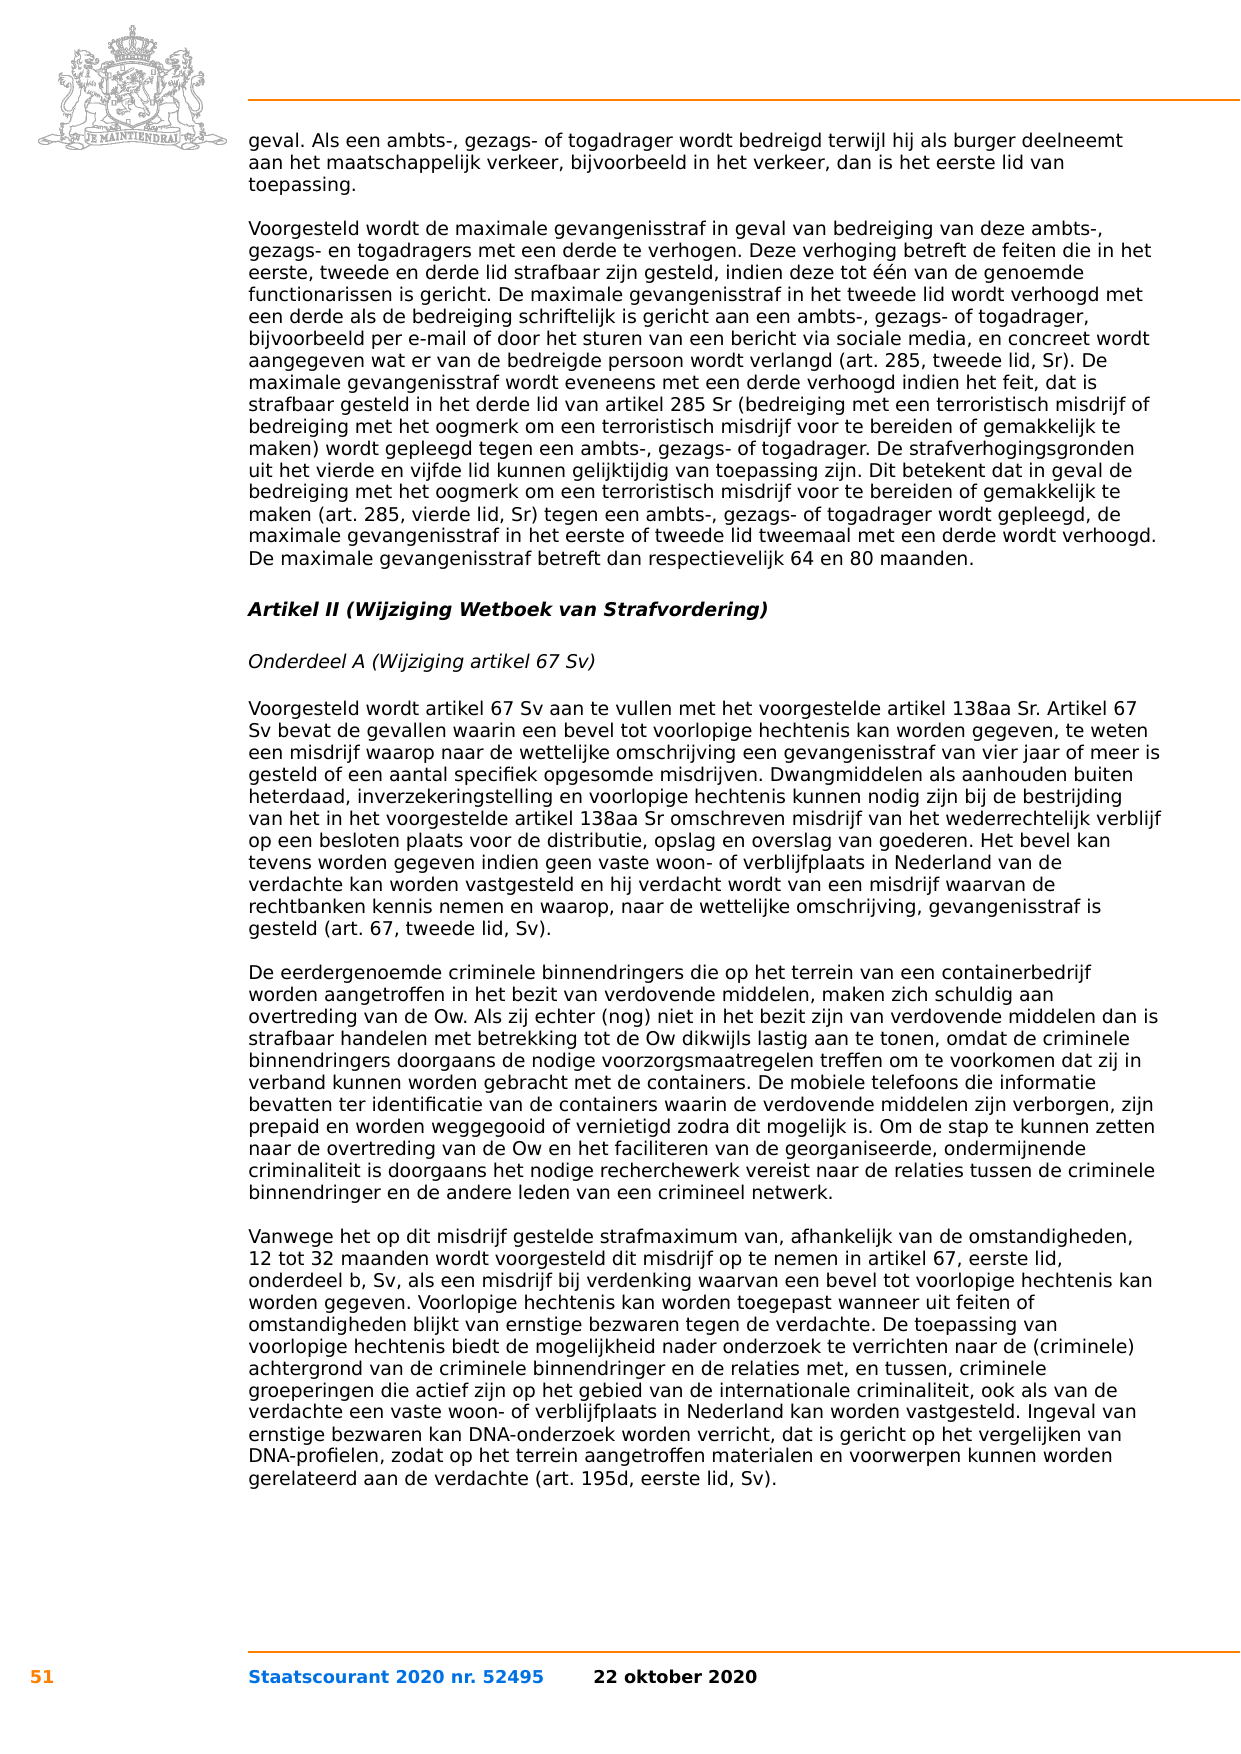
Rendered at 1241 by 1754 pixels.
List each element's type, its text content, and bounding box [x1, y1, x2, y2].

text geval. Als een ambts-, gezags- of togadrager wordt bedreigd terwijl hij als burger deelneemt aan het maatschappelijk verkeer, bijvoorbeeld in het verkeer, dan is het eerste lid van toepassing. [248, 130, 1163, 196]
subtitle Onderdeel A (Wijziging artikel 67 Sv) [248, 651, 1163, 673]
picture [38, 25, 227, 150]
text Voorgesteld wordt artikel 67 Sv aan te vullen met het voorgestelde artikel 138aa Sr. Artikel 67 Sv bevat de gevallen waarin een bevel tot voorlopige hechtenis kan worden gegeven, te weten een misdrijf waarop naar de wettelijke omschrijving een gevangenisstraf van vier jaar of meer is gesteld of een aantal specifiek opgesomde misdrijven. Dwangmiddelen als aanhouden buiten heterdaad, inverzekeringstelling en voorlopige hechtenis kunnen nodig zijn bij de bestrijding van het in het voorgestelde artikel 138aa Sr omschreven misdrijf van het wederrechtelijk verblijf op een besloten plaats voor de distributie, opslag en overslag van goederen. Het bevel kan tevens worden gegeven indien geen vaste woon- of verblijfplaats in Nederland van de verdachte kan worden vastgesteld en hij verdacht wordt van een misdrijf waarvan de rechtbanken kennis nemen en waarop, naar de wettelijke omschrijving, gevangenisstraf is gesteld (art. 67, tweede lid, Sv). [248, 698, 1163, 940]
text De eerdergenoemde criminele binnendringers die op het terrein van een containerbedrijf worden aangetroffen in het bezit van verdovende middelen, maken zich schuldig aan overtreding van de Ow. Als zij echter (nog) niet in het bezit zijn van verdovende middelen dan is strafbaar handelen met betrekking tot de Ow dikwijls lastig aan te tonen, omdat de criminele binnendringers doorgaans de nodige voorzorgsmaatregelen treffen om te voorkomen dat zij in verband kunnen worden gebracht met de containers. De mobiele telefoons die informatie bevatten ter identificatie van de containers waarin de verdovende middelen zijn verborgen, zijn prepaid en worden weggegooid of vernietigd zodra dit mogelijk is. Om de stap te kunnen zetten naar de overtreding van de Ow en het faciliteren van de georganiseerde, ondermijnende criminaliteit is doorgaans het nodige recherchewerk vereist naar de relaties tussen de criminele binnendringer en de andere leden van een crimineel netwerk. [248, 962, 1163, 1204]
subtitle Artikel II (Wijziging Wetboek van Strafvordering) [248, 599, 1163, 621]
text Voorgesteld wordt de maximale gevangenisstraf in geval van bedreiging van deze ambts-, gezags- en togadragers met een derde te verhogen. Deze verhoging betreft de feiten die in het eerste, tweede en derde lid strafbaar zijn gesteld, indien deze tot één van de genoemde functionarissen is gericht. De maximale gevangenisstraf in het tweede lid wordt verhoogd met een derde als de bedreiging schriftelijk is gericht aan een ambts-, gezags- of togadrager, bijvoorbeeld per e-mail of door het sturen van een bericht via sociale media, en concreet wordt aangegeven wat er van de bedreigde persoon wordt verlangd (art. 285, tweede lid, Sr). De maximale gevangenisstraf wordt eveneens met een derde verhoogd indien het feit, dat is strafbaar gesteld in het derde lid van artikel 285 Sr (bedreiging met een terroristisch misdrijf of bedreiging met het oogmerk om een terroristisch misdrijf voor te bereiden of gemakkelijk te maken) wordt gepleegd tegen een ambts-, gezags- of togadrager. De strafverhogingsgronden uit het vierde en vijfde lid kunnen gelijktijdig van toepassing zijn. Dit betekent dat in geval de bedreiging met het oogmerk om een terroristisch misdrijf voor te bereiden of gemakkelijk te maken (art. 285, vierde lid, Sr) tegen een ambts-, gezags- of togadrager wordt gepleegd, de maximale gevangenisstraf in het eerste of tweede lid tweemaal met een derde wordt verhoogd. De maximale gevangenisstraf betreft dan respectievelijk 64 en 80 maanden. [248, 218, 1163, 569]
text Vanwege het op dit misdrijf gestelde strafmaximum van, afhankelijk van de omstandigheden, 12 tot 32 maanden wordt voorgesteld dit misdrijf op te nemen in artikel 67, eerste lid, onderdeel b, Sv, als een misdrijf bij verdenking waarvan een bevel tot voorlopige hechtenis kan worden gegeven. Voorlopige hechtenis kan worden toegepast wanneer uit feiten of omstandigheden blijkt van ernstige bezwaren tegen de verdachte. De toepassing van voorlopige hechtenis biedt de mogelijkheid nader onderzoek te verrichten naar de (criminele) achtergrond van de criminele binnendringer en de relaties met, en tussen, criminele groeperingen die actief zijn op het gebied van de internationale criminaliteit, ook als van de verdachte een vaste woon- of verblijfplaats in Nederland kan worden vastgesteld. Ingeval van ernstige bezwaren kan DNA-onderzoek worden verricht, dat is gericht op het vergelijken van DNA-profielen, zodat op het terrein aangetroffen materialen en voorwerpen kunnen worden gerelateerd aan de verdachte (art. 195d, eerste lid, Sv). [248, 1226, 1163, 1489]
